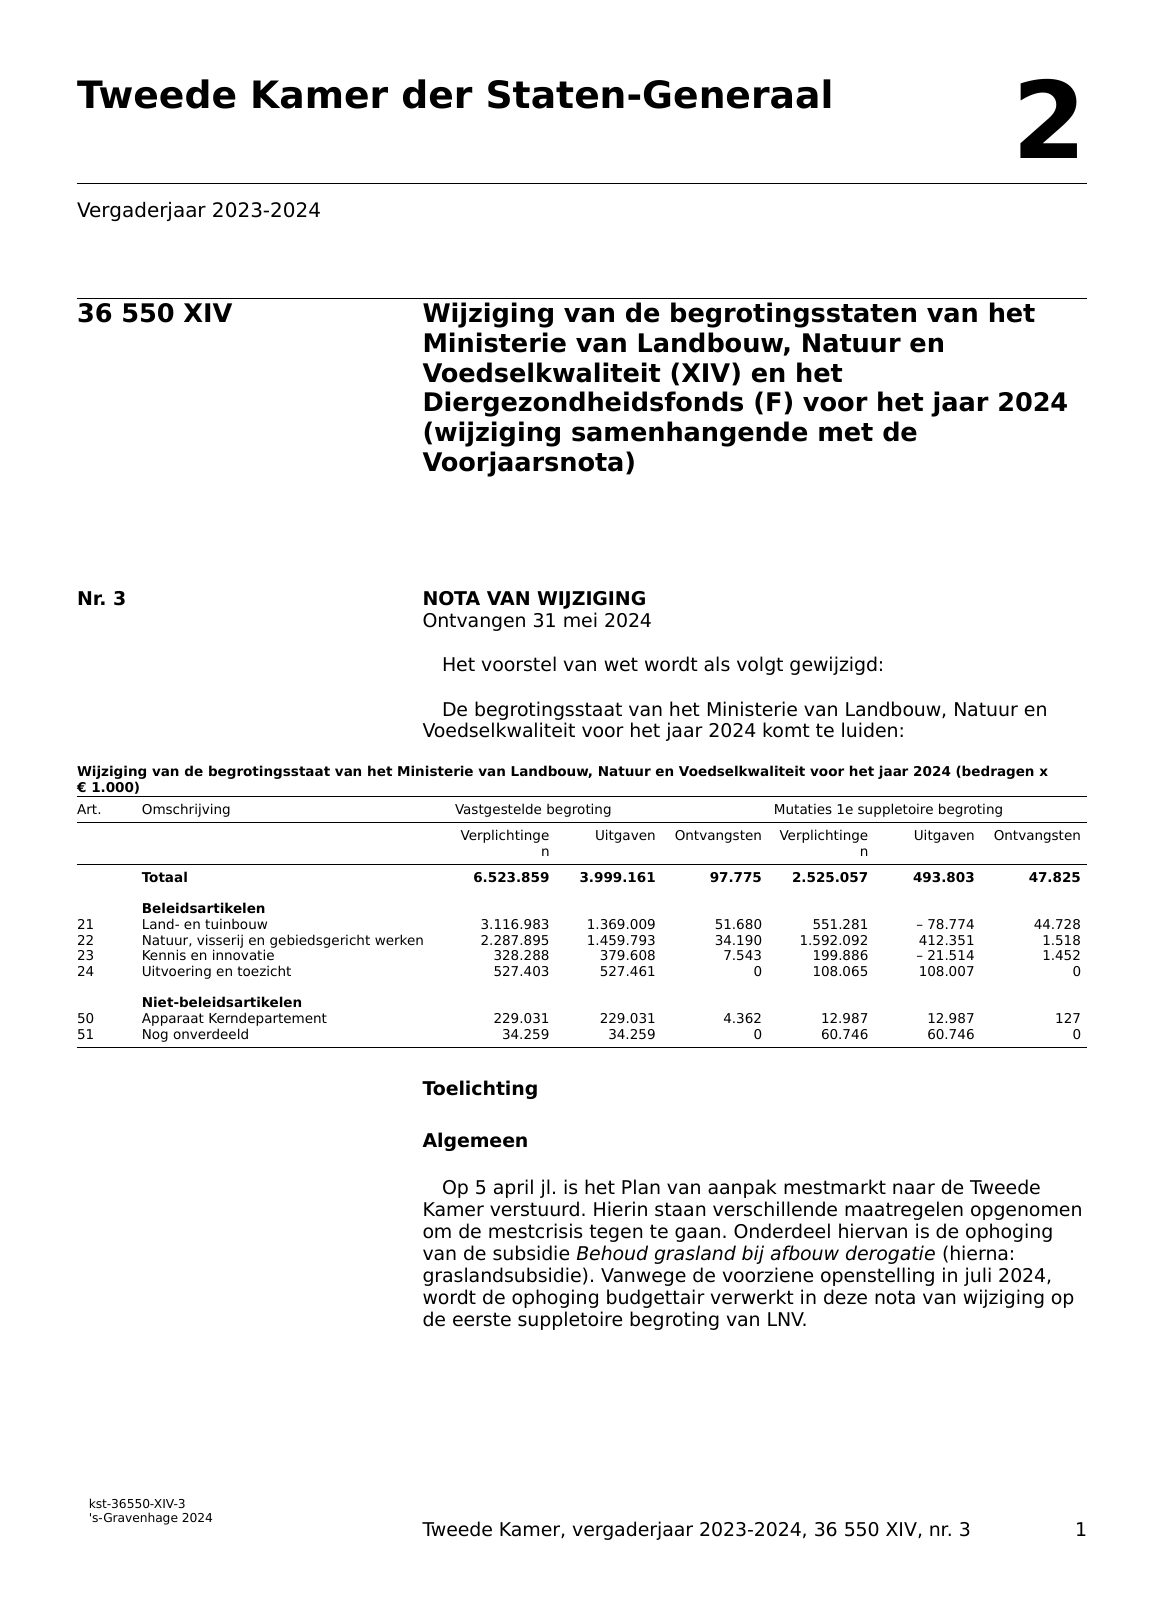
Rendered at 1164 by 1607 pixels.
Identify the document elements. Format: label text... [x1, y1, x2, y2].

table_cell Kennis en innovatie [136, 948, 449, 964]
table_cell [77, 865, 136, 885]
table_cell [661, 901, 768, 917]
table_cell 0 [661, 964, 768, 979]
table_cell 127 [980, 1011, 1087, 1027]
table_cell Uitgaven [555, 823, 661, 864]
table_cell [449, 885, 555, 901]
text kst-36550-XIV-3 [88, 1497, 323, 1511]
table_cell 108.065 [768, 964, 874, 979]
table_cell 1.592.092 [768, 933, 874, 948]
subtitle Toelichting [422, 1078, 1087, 1100]
table_cell 12.987 [768, 1011, 874, 1027]
table_cell [555, 995, 661, 1011]
table_cell 3.999.161 [555, 865, 661, 885]
table_cell 51 [77, 1027, 136, 1047]
table_cell [768, 901, 874, 917]
table_cell 412.351 [874, 933, 980, 948]
table_cell [768, 995, 874, 1011]
table_cell – 78.774 [874, 917, 980, 932]
table_cell [555, 901, 661, 917]
table_cell 0 [661, 1027, 768, 1047]
text 's-Gravenhage 2024 [88, 1511, 323, 1525]
table_cell 21 [77, 917, 136, 932]
table_cell [77, 995, 136, 1011]
table_cell [136, 823, 449, 864]
table_cell Ontvangsten [980, 823, 1087, 864]
table_cell 23 [77, 948, 136, 964]
table_cell [661, 885, 768, 901]
table_cell [874, 980, 980, 995]
text Ontvangen 31 mei 2024 [422, 610, 1087, 632]
table_cell 22 [77, 933, 136, 948]
table_cell 229.031 [555, 1011, 661, 1027]
table_cell Nog onverdeeld [136, 1027, 449, 1047]
table_cell 60.746 [768, 1027, 874, 1047]
table_cell Uitgaven [874, 823, 980, 864]
table_cell [980, 885, 1087, 901]
table_cell 379.608 [555, 948, 661, 964]
table_cell Vergaderjaar 2023-2024 [77, 184, 1087, 298]
table_cell [980, 995, 1087, 1011]
table_cell Omschrijving [136, 797, 449, 822]
table_cell 12.987 [874, 1011, 980, 1027]
table_cell 1.452 [980, 948, 1087, 964]
table_cell 229.031 [449, 1011, 555, 1027]
table_cell 1.459.793 [555, 933, 661, 948]
table_cell [77, 901, 136, 917]
table_cell 60.746 [874, 1027, 980, 1047]
table_header Tweede Kamer der Staten-Generaal [77, 59, 886, 183]
table_cell 34.190 [661, 933, 768, 948]
table_cell 34.259 [449, 1027, 555, 1047]
table_cell [77, 823, 136, 864]
table_cell [555, 885, 661, 901]
table_cell 4.362 [661, 1011, 768, 1027]
table_cell 328.288 [449, 948, 555, 964]
table_cell 0 [980, 964, 1087, 979]
table_cell 493.803 [874, 865, 980, 885]
table_cell 34.259 [555, 1027, 661, 1047]
table_cell 2.287.895 [449, 933, 555, 948]
table_cell 2.525.057 [768, 865, 874, 885]
table_cell Verplichtingen [449, 823, 555, 864]
table_cell [449, 901, 555, 917]
table_cell 3.116.983 [449, 917, 555, 932]
table_cell [874, 901, 980, 917]
table_cell Art. [77, 797, 136, 822]
table_cell Ontvangsten [661, 823, 768, 864]
table_cell 50 [77, 1011, 136, 1027]
table_cell Apparaat Kerndepartement [136, 1011, 449, 1027]
table_cell [555, 980, 661, 995]
table_cell 527.461 [555, 964, 661, 979]
text Op 5 april jl. is het Plan van aanpak mestmarkt naar de Tweede Kamer verstuurd. Hierin staan verschillende maatregelen opgenomen om de mestcrisis tegen te gaan. Onderdeel hiervan is de ophoging van de subsidie Behoud grasland bij afbouw derogatie (hierna: graslandsubsidie). Vanwege de voorziene openstelling in juli 2024, wordt de ophoging budgettair verwerkt in deze nota van wijziging op de eerste suppletoire begroting van LNV. [422, 1177, 1087, 1331]
table_cell 7.543 [661, 948, 768, 964]
table_cell 1.518 [980, 933, 1087, 948]
table_cell 0 [980, 1027, 1087, 1047]
table_cell Beleidsartikelen [136, 901, 449, 917]
table_cell [980, 901, 1087, 917]
table_cell [874, 885, 980, 901]
text De begrotingsstaat van het Ministerie van Landbouw, Natuur en Voedselkwaliteit voor het jaar 2024 komt te luiden: [422, 698, 1087, 742]
table_cell 51.680 [661, 917, 768, 932]
table_cell [77, 980, 136, 995]
table_cell Vastgestelde begroting [449, 797, 768, 822]
table_cell [77, 885, 136, 901]
table_cell [661, 980, 768, 995]
table_cell [136, 885, 449, 901]
table_header Wijziging van de begrotingsstaat van het Ministerie van Landbouw, Natuur en Voedselkwaliteit voor het jaar 2024 (bedragen x € 1.000) [77, 764, 1087, 796]
subtitle Nr. 3 NOTA VAN WIJZIGING [77, 588, 1087, 610]
table_cell Totaal [136, 865, 449, 885]
table_cell Land- en tuinbouw [136, 917, 449, 932]
table_cell 24 [77, 964, 136, 979]
table_cell Natuur, visserij en gebiedsgericht werken [136, 933, 449, 948]
table_cell [768, 980, 874, 995]
table_cell 108.007 [874, 964, 980, 979]
table_cell 97.775 [661, 865, 768, 885]
text Het voorstel van wet wordt als volgt gewijzigd: [422, 654, 1087, 676]
table_cell Niet-beleidsartikelen [136, 995, 449, 1011]
table_cell [449, 995, 555, 1011]
table_cell [980, 980, 1087, 995]
table_cell Uitvoering en toezicht [136, 964, 449, 979]
table_cell [874, 995, 980, 1011]
subtitle 36 550 XIV Wijziging van de begrotingsstaten van het Ministerie van Landbouw, Natuur en Voedselkwaliteit (XIV) en het Diergezondheidsfonds (F) voor het jaar 2024 (wijziging samenhangende met de Voorjaarsnota) [77, 299, 1087, 477]
table_cell 1.369.009 [555, 917, 661, 932]
table_cell [661, 995, 768, 1011]
table_cell Mutaties 1e suppletoire begroting [768, 797, 1087, 822]
subtitle Algemeen [422, 1130, 1087, 1152]
table_cell 6.523.859 [449, 865, 555, 885]
table_cell [449, 980, 555, 995]
table_header 2 [886, 59, 1087, 183]
table_cell 199.886 [768, 948, 874, 964]
table_cell 44.728 [980, 917, 1087, 932]
table_cell [768, 885, 874, 901]
table_cell 527.403 [449, 964, 555, 979]
table_cell 47.825 [980, 865, 1087, 885]
table_cell Verplichtingen [768, 823, 874, 864]
table_cell – 21.514 [874, 948, 980, 964]
table_cell [136, 980, 449, 995]
table_cell 551.281 [768, 917, 874, 932]
